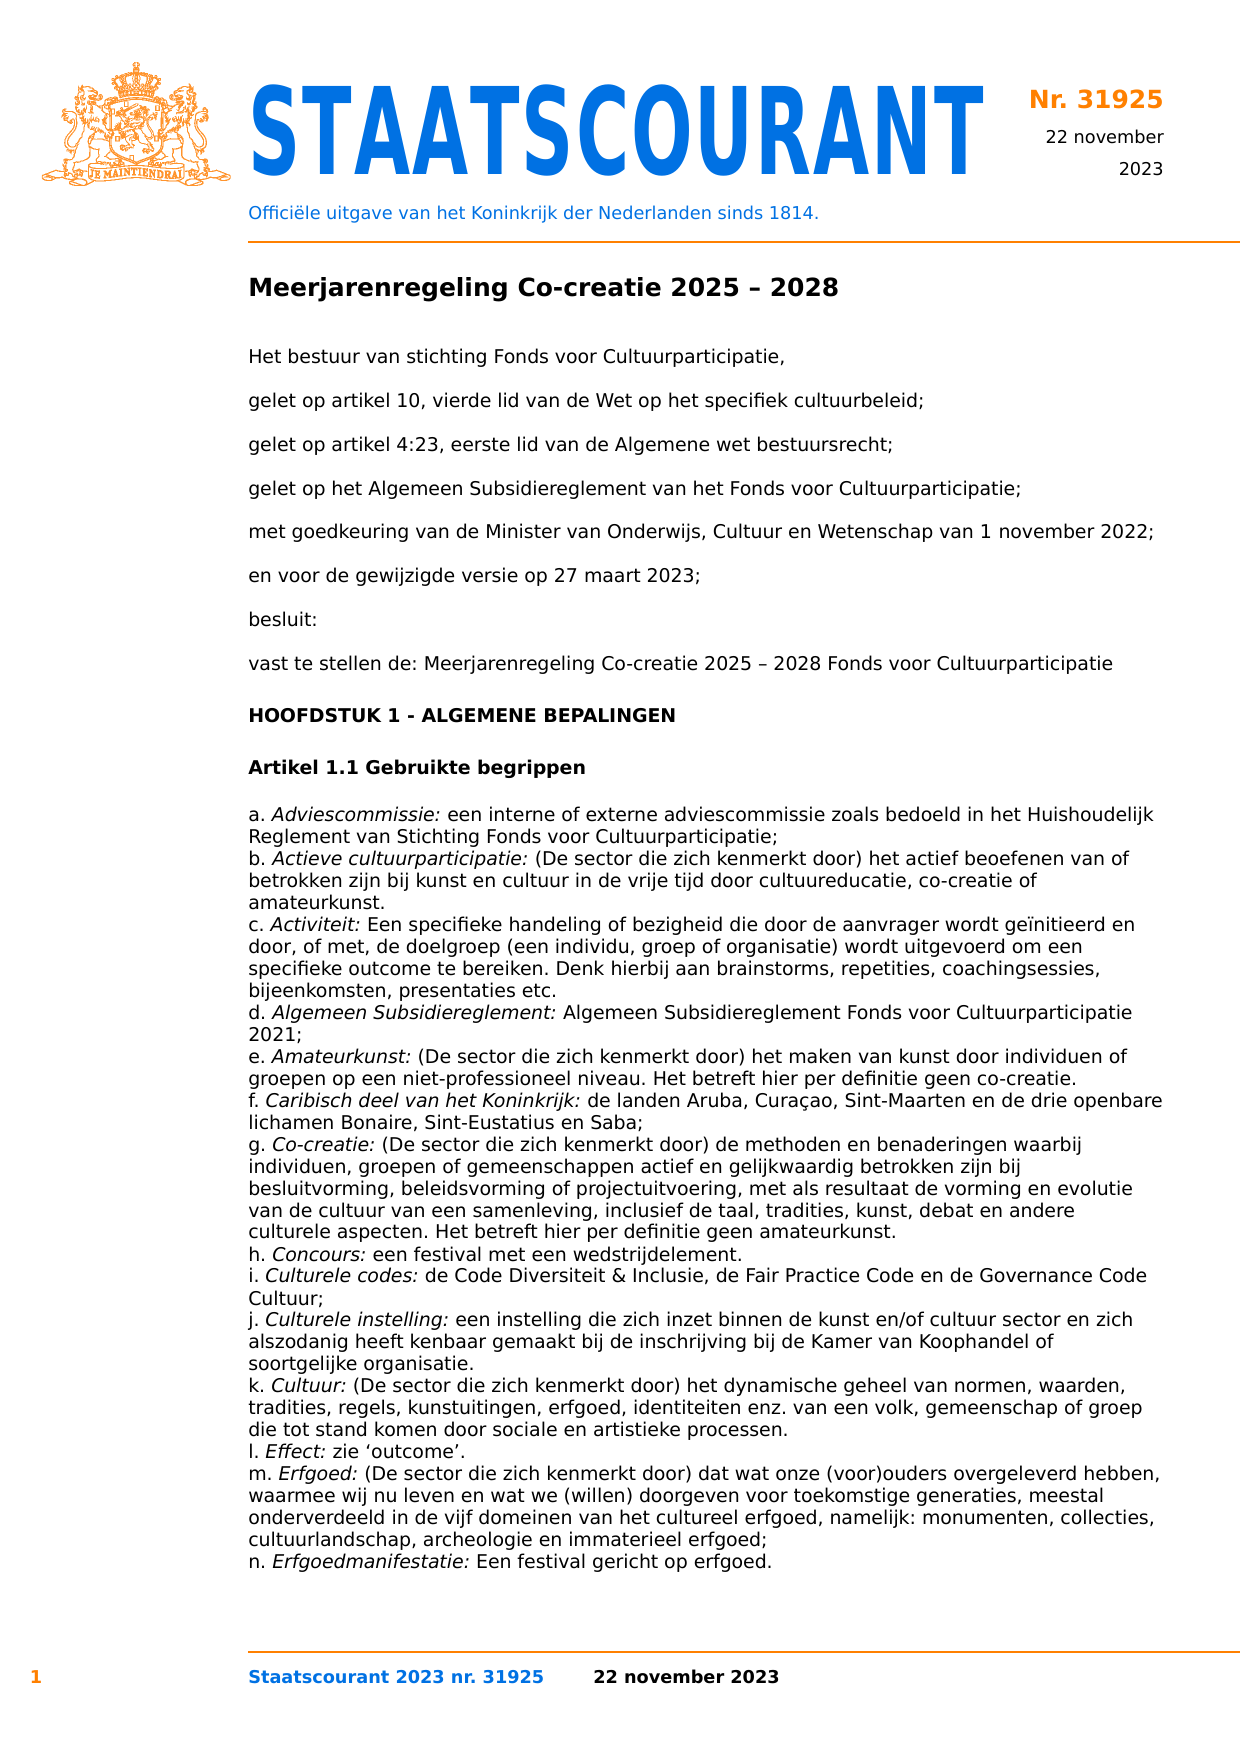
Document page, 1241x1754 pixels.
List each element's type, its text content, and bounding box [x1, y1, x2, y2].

table_header STAATSCOURANT [248, 62, 998, 203]
table_cell Officiële uitgave van het Koninkrijk der Nederlanden sinds 1814. [248, 203, 1240, 241]
table_header Nr. 31925 [998, 62, 1240, 121]
text besluit: [248, 609, 1163, 631]
picture [41, 62, 231, 186]
table_cell 2023 [998, 153, 1240, 203]
text c. Activiteit: Een specifieke handeling of bezigheid die door de aanvrager wordt geïnitieerd en door, of met, de doelgroep (een individu, groep of organisatie) wordt uitgevoerd om een specifieke outcome te bereiken. Denk hierbij aan brainstorms, repetities, coachingsessies, bijeenkomsten, presentaties etc. [248, 914, 1163, 1002]
text i. Culturele codes: de Code Diversiteit & Inclusie, de Fair Practice Code en de Governance Code Cultuur; [248, 1265, 1163, 1309]
text f. Caribisch deel van het Koninkrijk: de landen Aruba, Curaçao, Sint-Maarten en de drie openbare lichamen Bonaire, Sint-Eustatius en Saba; [248, 1089, 1163, 1133]
text h. Concours: een festival met een wedstrijdelement. [248, 1243, 1163, 1265]
text gelet op artikel 10, vierde lid van de Wet op het specifiek cultuurbeleid; [248, 390, 1163, 412]
text g. Co-creatie: (De sector die zich kenmerkt door) de methoden en benaderingen waarbij individuen, groepen of gemeenschappen actief en gelijkwaardig betrokken zijn bij besluitvorming, beleidsvorming of projectuitvoering, met als resultaat de vorming en evolutie van de cultuur van een samenleving, inclusief de taal, tradities, kunst, debat en andere culturele aspecten. Het betreft hier per definitie geen amateurkunst. [248, 1133, 1163, 1243]
text Het bestuur van stichting Fonds voor Cultuurparticipatie, [248, 346, 1163, 368]
subtitle HOOFDSTUK 1 - ALGEMENE BEPALINGEN [248, 705, 1163, 727]
text vast te stellen de: Meerjarenregeling Co-creatie 2025 – 2028 Fonds voor Cultuurparticipatie [248, 653, 1163, 675]
text b. Actieve cultuurparticipatie: (De sector die zich kenmerkt door) het actief beoefenen van of betrokken zijn bij kunst en cultuur in de vrije tijd door cultuureducatie, co-creatie of amateurkunst. [248, 848, 1163, 914]
text m. Erfgoed: (De sector die zich kenmerkt door) dat wat onze (voor)ouders overgeleverd hebben, waarmee wij nu leven en wat we (willen) doorgeven voor toekomstige generaties, meestal onderverdeeld in de vijf domeinen van het cultureel erfgoed, namelijk: monumenten, collecties, cultuurlandschap, archeologie en immaterieel erfgoed; [248, 1463, 1163, 1551]
table_cell 22 november [998, 121, 1240, 153]
text en voor de gewijzigde versie op 27 maart 2023; [248, 565, 1163, 587]
text d. Algemeen Subsidiereglement: Algemeen Subsidiereglement Fonds voor Cultuurparticipatie 2021; [248, 1002, 1163, 1046]
subtitle Artikel 1.1 Gebruikte begrippen [248, 757, 1163, 779]
text met goedkeuring van de Minister van Onderwijs, Cultuur en Wetenschap van 1 november 2022; [248, 521, 1163, 543]
text l. Effect: zie ‘outcome’. [248, 1441, 1163, 1463]
text e. Amateurkunst: (De sector die zich kenmerkt door) het maken van kunst door individuen of groepen op een niet-professioneel niveau. Het betreft hier per definitie geen co-creatie. [248, 1046, 1163, 1089]
text j. Culturele instelling: een instelling die zich inzet binnen de kunst en/of cultuur sector en zich alszodanig heeft kenbaar gemaakt bij de inschrijving bij de Kamer van Koophandel of soortgelijke organisatie. [248, 1309, 1163, 1375]
subtitle Meerjarenregeling Co-creatie 2025 – 2028 [248, 273, 1163, 302]
text gelet op het Algemeen Subsidiereglement van het Fonds voor Cultuurparticipatie; [248, 477, 1163, 499]
text n. Erfgoedmanifestatie: Een festival gericht op erfgoed. [248, 1551, 1163, 1573]
table_header [25, 62, 248, 241]
text k. Cultuur: (De sector die zich kenmerkt door) het dynamische geheel van normen, waarden, tradities, regels, kunstuitingen, erfgoed, identiteiten enz. van een volk, gemeenschap of groep die tot stand komen door sociale en artistieke processen. [248, 1375, 1163, 1441]
text a. Adviescommissie: een interne of externe adviescommissie zoals bedoeld in het Huishoudelijk Reglement van Stichting Fonds voor Cultuurparticipatie; [248, 804, 1163, 848]
text gelet op artikel 4:23, eerste lid van de Algemene wet bestuursrecht; [248, 434, 1163, 456]
